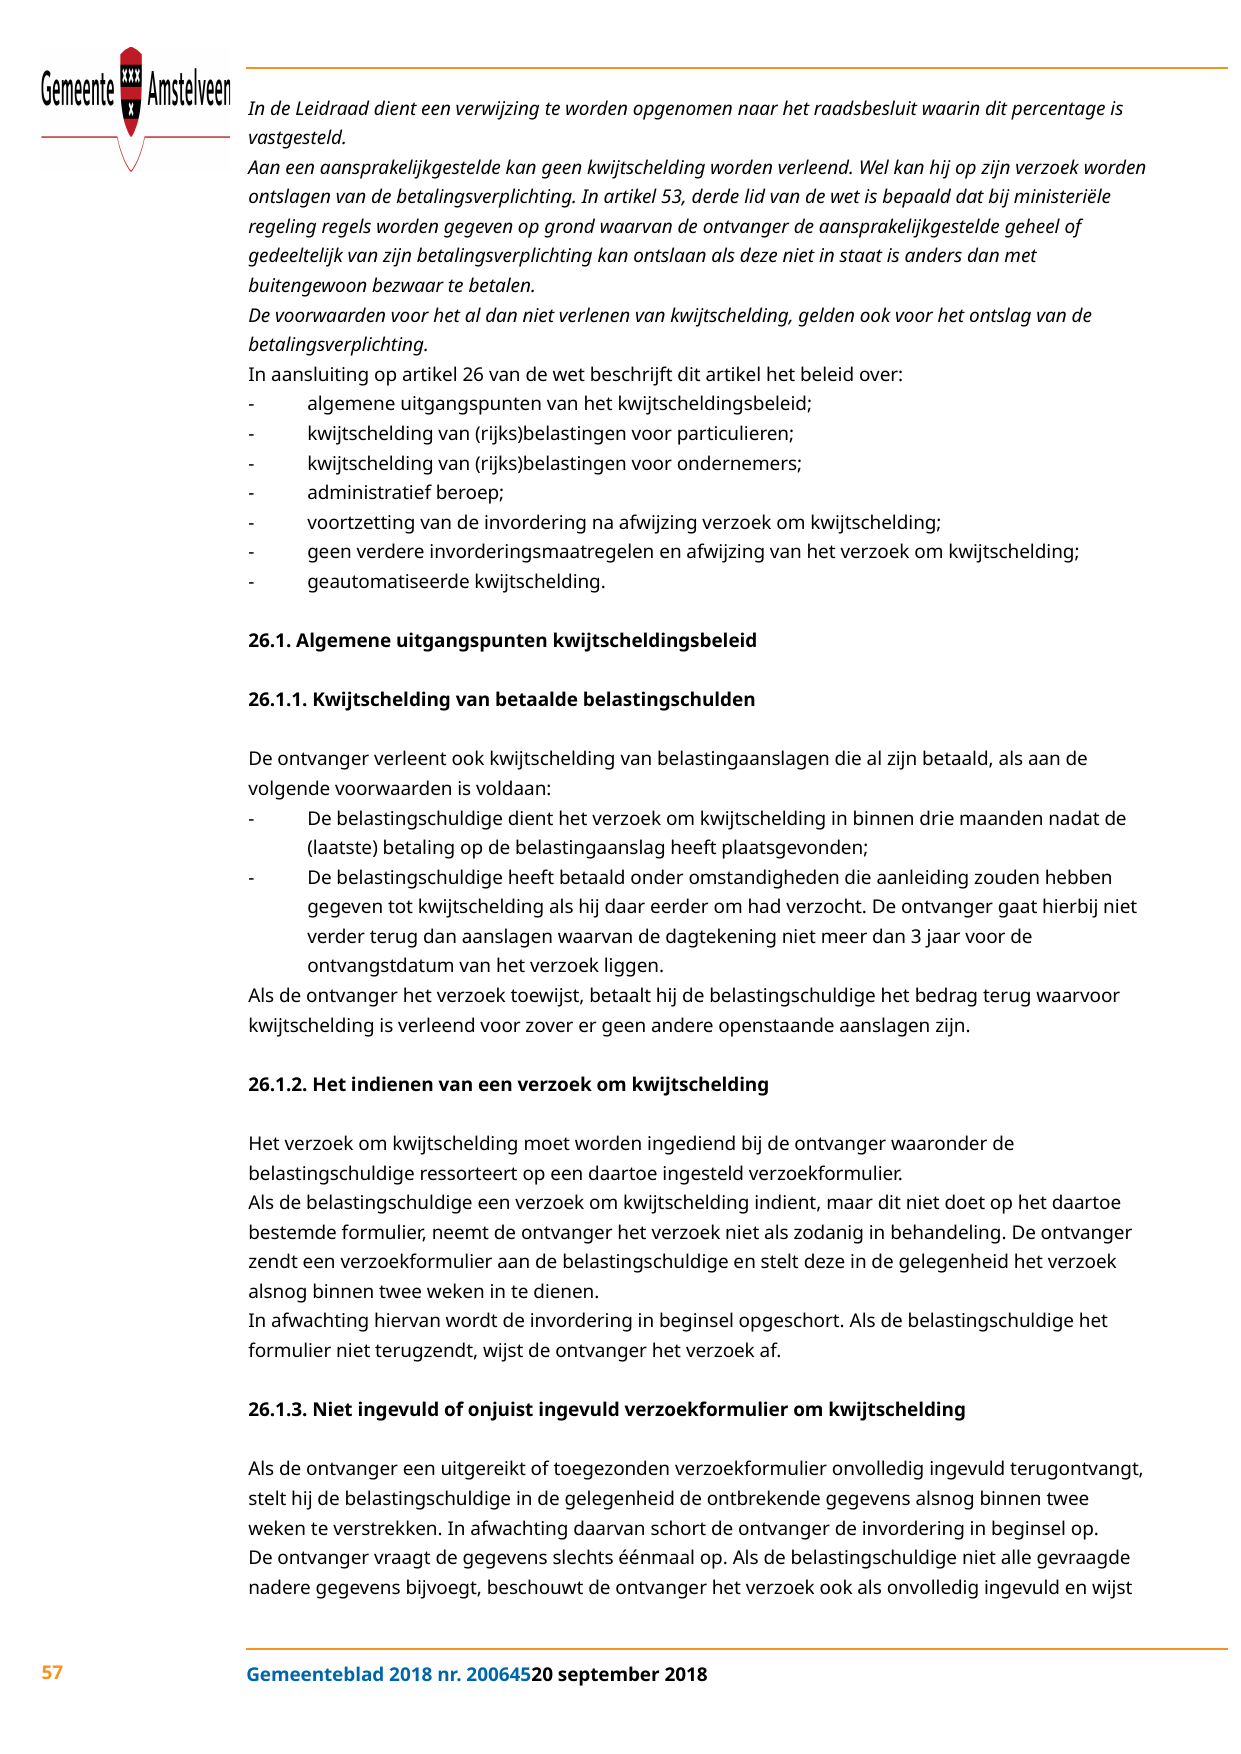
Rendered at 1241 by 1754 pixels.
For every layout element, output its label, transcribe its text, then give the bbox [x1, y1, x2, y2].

text 26.1. Algemene uitgangspunten kwijtscheldingsbeleid [248, 627, 1152, 653]
text De ontvanger vraagt de gegevens slechts éénmaal op. Als de belastingschuldige niet alle gevraagde nadere gegevens bijvoegt, beschouwt de ontvanger het verzoek ook als onvolledig ingevuld en wijst [248, 1544, 1152, 1600]
text Als de ontvanger het verzoek toewijst, betaalt hij de belastingschuldige het bedrag terug waarvoor kwijtschelding is verleend voor zover er geen andere openstaande aanslagen zijn. [248, 982, 1152, 1038]
list kwijtschelding van (rijks)belastingen voor ondernemers; [248, 450, 1152, 476]
text 26.1.2. Het indienen van een verzoek om kwijtschelding [248, 1071, 1152, 1097]
list geautomatiseerde kwijtschelding. [248, 568, 1152, 594]
text 26.1.3. Niet ingevuld of onjuist ingevuld verzoekformulier om kwijtschelding [248, 1396, 1152, 1422]
picture [41, 47, 231, 172]
list administratief beroep; [248, 479, 1152, 505]
list algemene uitgangspunten van het kwijtscheldingsbeleid; [248, 391, 1152, 416]
text Als de belastingschuldige een verzoek om kwijtschelding indient, maar dit niet doet op het daartoe bestemde formulier, neemt de ontvanger het verzoek niet als zodanig in behandeling. De ontvanger zendt een verzoekformulier aan de belastingschuldige en stelt deze in de gelegenheid het verzoek alsnog binnen twee weken in te dienen. [248, 1189, 1152, 1304]
text Het verzoek om kwijtschelding moet worden ingediend bij de ontvanger waaronder de belastingschuldige ressorteert op een daartoe ingesteld verzoekformulier. [248, 1130, 1152, 1186]
text In afwachting hiervan wordt de invordering in beginsel opgeschort. Als de belastingschuldige het formulier niet terugzendt, wijst de ontvanger het verzoek af. [248, 1308, 1152, 1363]
list geen verdere invorderingsmaatregelen en afwijzing van het verzoek om kwijtschelding; [248, 538, 1152, 564]
text De ontvanger verleent ook kwijtschelding van belastingaanslagen die al zijn betaald, als aan de volgende voorwaarden is voldaan: [248, 746, 1152, 801]
text Aan een aansprakelijkgestelde kan geen kwijtschelding worden verleend. Wel kan hij op zijn verzoek worden ontslagen van de betalingsverplichting. In artikel 53, derde lid van de wet is bepaald dat bij ministeriële regeling regels worden gegeven op grond waarvan de ontvanger de aansprakelijkgestelde geheel of gedeeltelijk van zijn betalingsverplichting kan ontslaan als deze niet in staat is anders dan met buitengewoon bezwaar te betalen. [248, 154, 1152, 298]
text De voorwaarden voor het al dan niet verlenen van kwijtschelding, gelden ook voor het ontslag van de betalingsverplichting. [248, 302, 1152, 357]
list De belastingschuldige heeft betaald onder omstandigheden die aanleiding zouden hebben gegeven tot kwijtschelding als hij daar eerder om had verzocht. De ontvanger gaat hierbij niet verder terug dan aanslagen waarvan de dagtekening niet meer dan 3 jaar voor de ontvangstdatum van het verzoek liggen. [248, 864, 1152, 978]
list voortzetting van de invordering na afwijzing verzoek om kwijtschelding; [248, 509, 1152, 535]
text 26.1.1. Kwijtschelding van betaalde belastingschulden [248, 686, 1152, 712]
text Als de ontvanger een uitgereikt of toegezonden verzoekformulier onvolledig ingevuld terugontvangt, stelt hij de belastingschuldige in de gelegenheid de ontbrekende gegevens alsnog binnen twee weken te verstrekken. In afwachting daarvan schort de ontvanger de invordering in beginsel op. [248, 1456, 1152, 1541]
text In de Leidraad dient een verwijzing te worden opgenomen naar het raadsbesluit waarin dit percentage is vastgesteld. [248, 95, 1152, 150]
list De belastingschuldige dient het verzoek om kwijtschelding in binnen drie maanden nadat de (laatste) betaling op de belastingaanslag heeft plaatsgevonden; [248, 805, 1152, 860]
list kwijtschelding van (rijks)belastingen voor particulieren; [248, 420, 1152, 446]
text In aansluiting op artikel 26 van de wet beschrijft dit artikel het beleid over: [248, 361, 1152, 387]
